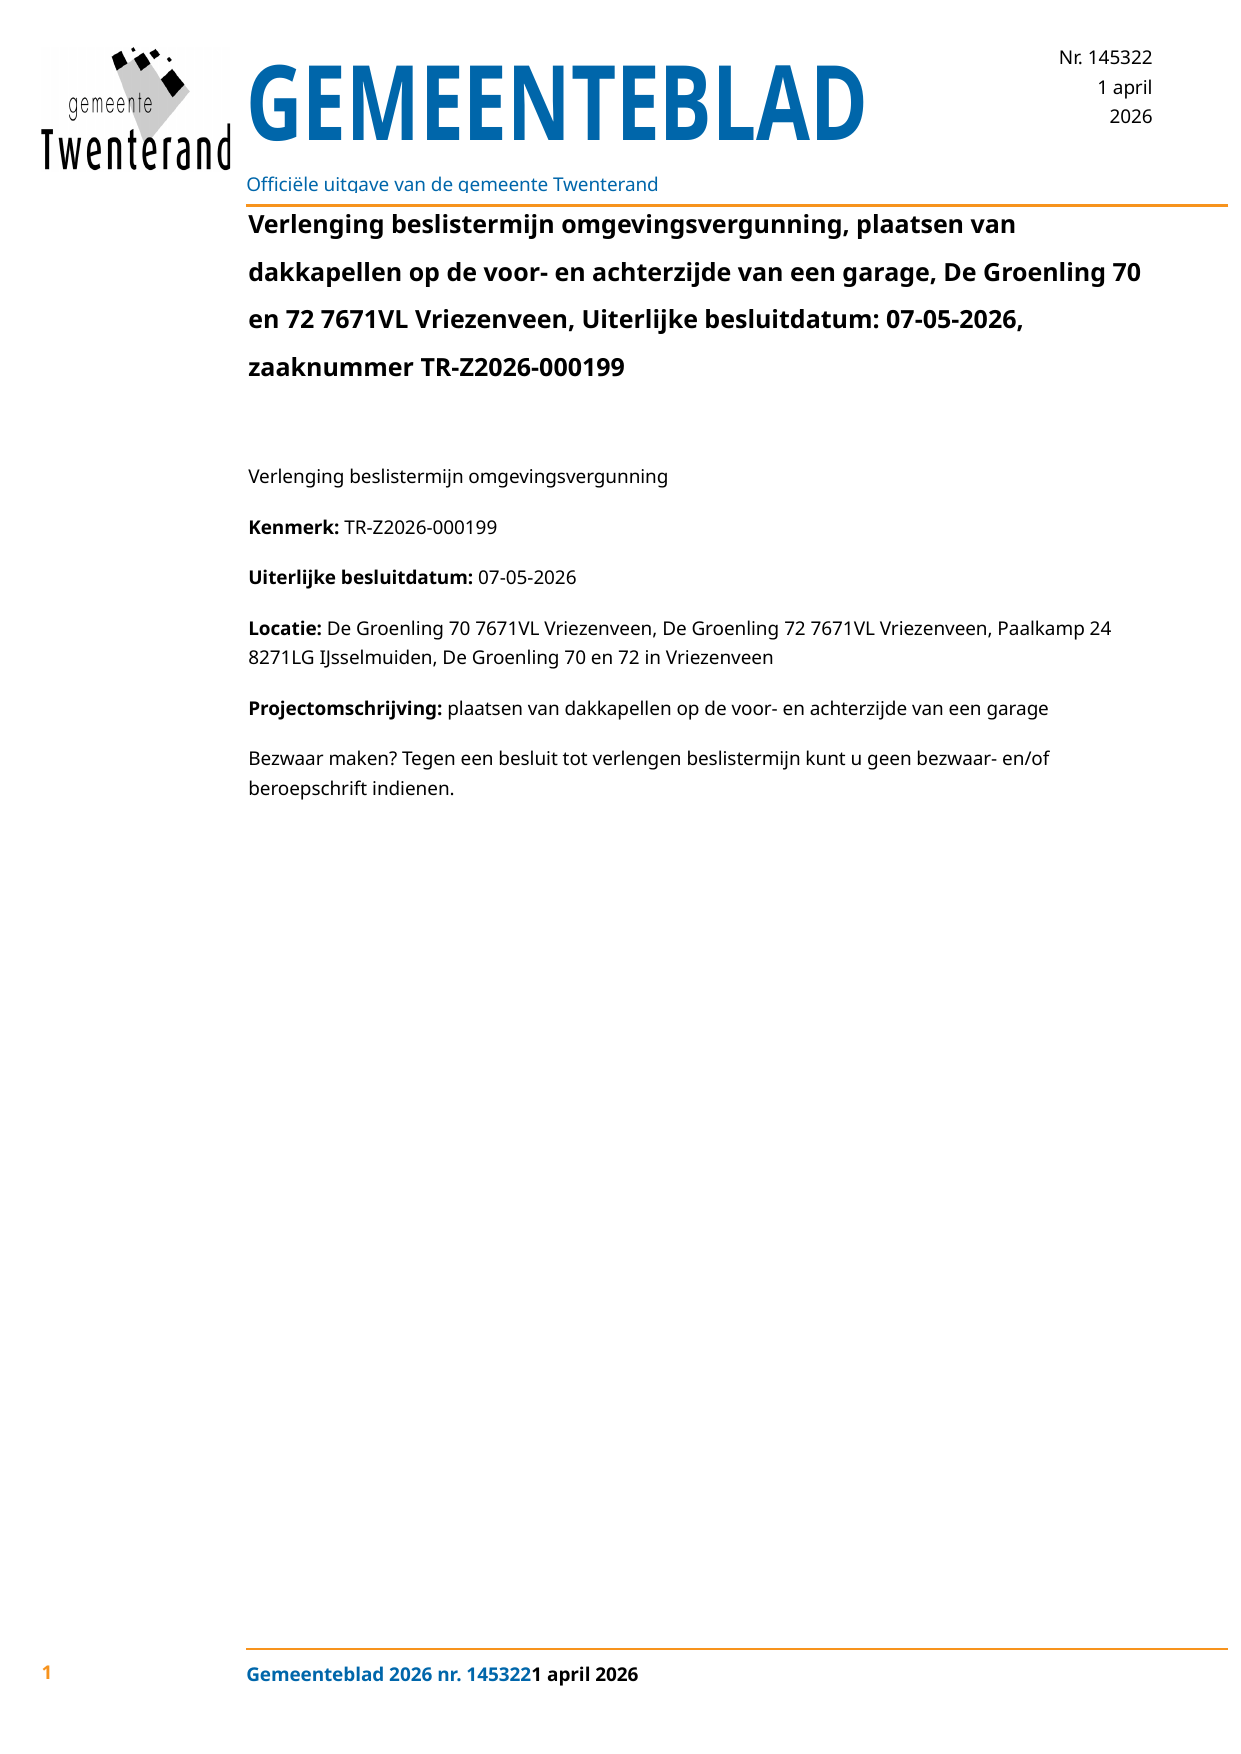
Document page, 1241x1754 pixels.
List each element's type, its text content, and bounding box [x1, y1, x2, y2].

text Projectomschrijving: plaatsen van dakkapellen op de voor- en achterzijde van een garage [248, 695, 1152, 721]
text Verlenging beslistermijn omgevingsvergunning [248, 463, 1152, 489]
text Locatie: De Groenling 70 7671VL Vriezenveen, De Groenling 72 7671VL Vriezenveen, Paalkamp 24 8271LG IJsselmuiden, De Groenling 70 en 72 in Vriezenveen [248, 615, 1152, 670]
text Bezwaar maken? Tegen een besluit tot verlengen beslistermijn kunt u geen bezwaar- en/of beroepschrift indienen. [248, 745, 1152, 801]
text Kenmerk: TR-Z2026-000199 [248, 514, 1152, 540]
picture [41, 47, 231, 172]
text Uiterlijke besluitdatum: 07-05-2026 [248, 564, 1152, 590]
text Verlenging beslistermijn omgevingsvergunning, plaatsen van dakkapellen op de voor- en achterzijde van een garage, De Groenling 70 en 72 7671VL Vriezenveen, Uiterlijke besluitdatum: 07-05-2026, zaaknummer TR-Z2026-000199 [248, 207, 1152, 384]
